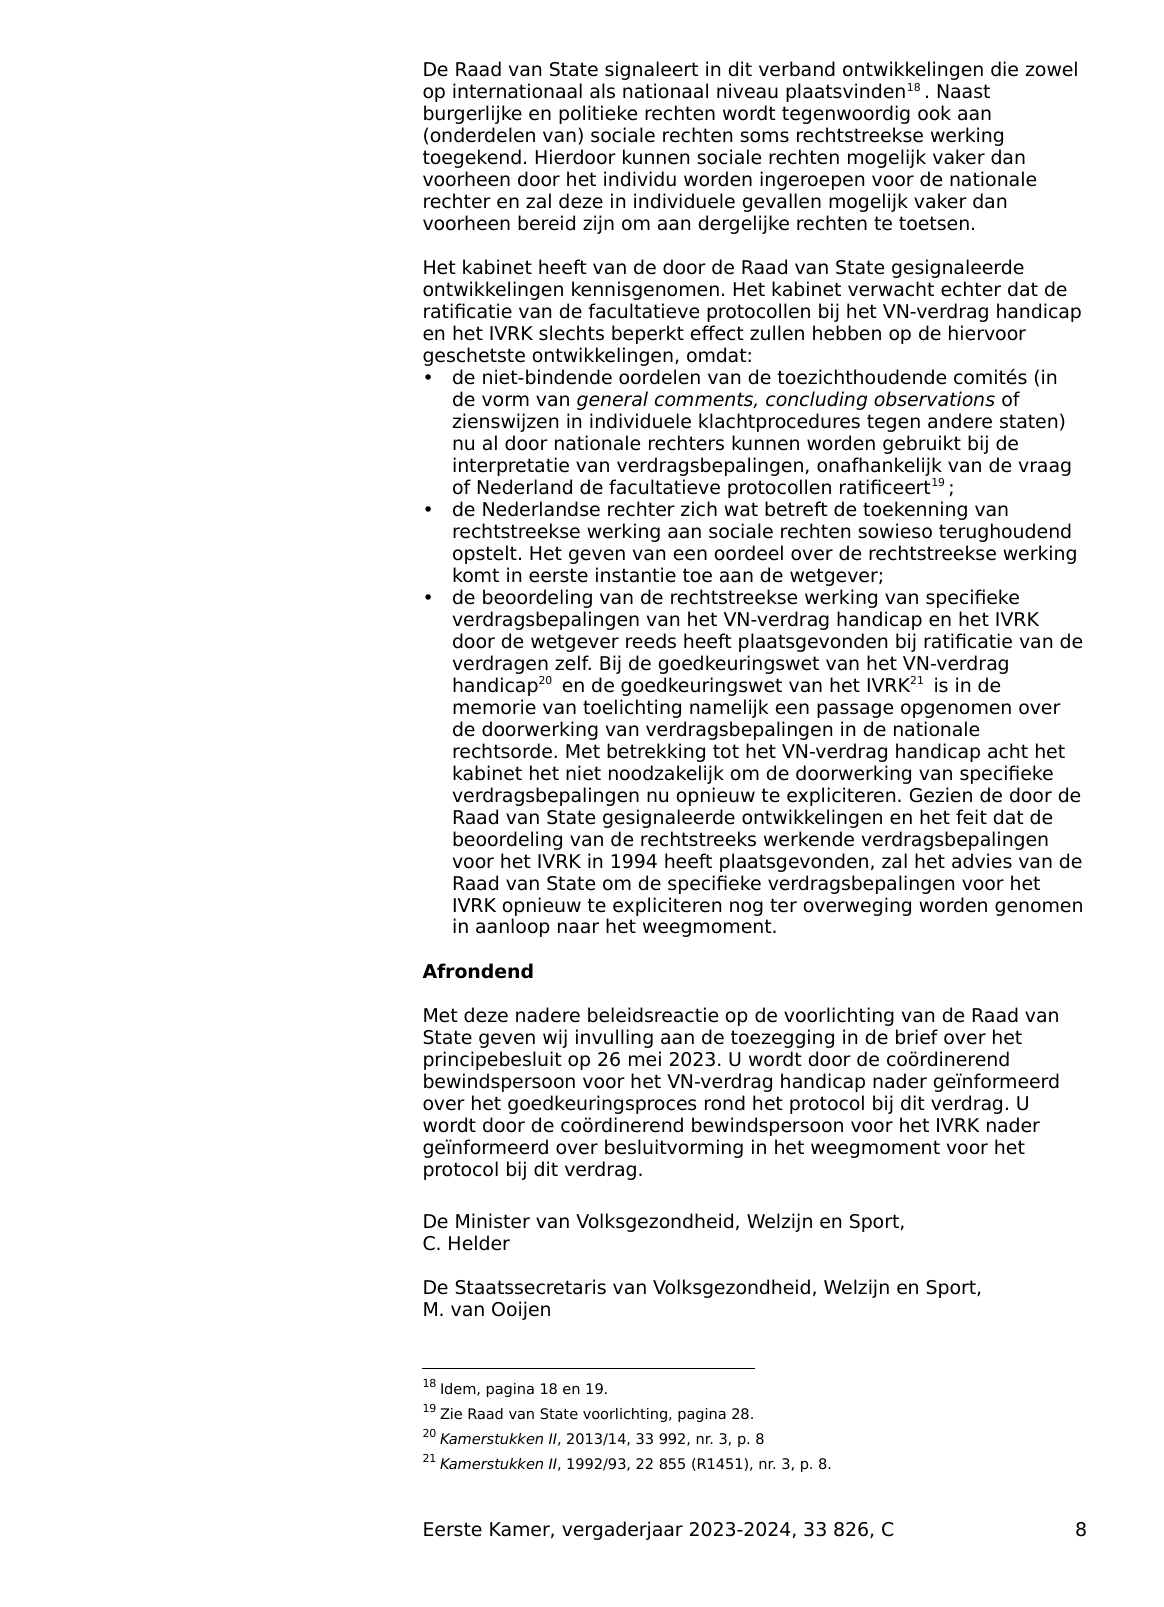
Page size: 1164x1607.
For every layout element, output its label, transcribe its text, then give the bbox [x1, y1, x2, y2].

text De Staatssecretaris van Volksgezondheid, Welzijn en Sport, M. van Ooijen [422, 1277, 1087, 1321]
text Het kabinet heeft van de door de Raad van State gesignaleerde ontwikkelingen kennisgenomen. Het kabinet verwacht echter dat de ratificatie van de facultatieve protocollen bij het VN-verdrag handicap en het IVRK slechts beperkt effect zullen hebben op de hiervoor geschetste ontwikkelingen, omdat: [422, 257, 1087, 367]
text Zie Raad van State voorlichting, pagina 28. [422, 1402, 1087, 1424]
text De Raad van State signaleert in dit verband ontwikkelingen die zowel op internationaal als nationaal niveau plaatsvinden. Naast burgerlijke en politieke rechten wordt tegenwoordig ook aan (onderdelen van) sociale rechten soms rechtstreekse werking toegekend. Hierdoor kunnen sociale rechten mogelijk vaker dan voorheen door het individu worden ingeroepen voor de nationale rechter en zal deze in individuele gevallen mogelijk vaker dan voorheen bereid zijn om aan dergelijke rechten te toetsen. [422, 59, 1087, 235]
text Met deze nadere beleidsreactie op de voorlichting van de Raad van State geven wij invulling aan de toezegging in de brief over het principebesluit op 26 mei 2023. U wordt door de coördinerend bewindspersoon voor het VN-verdrag handicap nader geïnformeerd over het goedkeuringsproces rond het protocol bij dit verdrag. U wordt door de coördinerend bewindspersoon voor het IVRK nader geïnformeerd over besluitvorming in het weegmoment voor het protocol bij dit verdrag. [422, 1005, 1087, 1181]
text • de Nederlandse rechter zich wat betreft de toekenning van rechtstreekse werking aan sociale rechten sowieso terughoudend opstelt. Het geven van een oordeel over de rechtstreekse werking komt in eerste instantie toe aan de wetgever; [422, 499, 1087, 587]
text • de niet-bindende oordelen van de toezichthoudende comités (in de vorm van general comments, concluding observations of zienswijzen in individuele klachtprocedures tegen andere staten) nu al door nationale rechters kunnen worden gebruikt bij de interpretatie van verdragsbepalingen, onafhankelijk van de vraag of Nederland de facultatieve protocollen ratificeert; [422, 367, 1087, 499]
subtitle Afrondend [422, 961, 1087, 983]
text De Minister van Volksgezondheid, Welzijn en Sport, C. Helder [422, 1211, 1087, 1254]
text Kamerstukken II, 1992/93, 22 855 (R1451), nr. 3, p. 8. [422, 1452, 1087, 1474]
text • de beoordeling van de rechtstreekse werking van specifieke verdragsbepalingen van het VN-verdrag handicap en het IVRK door de wetgever reeds heeft plaatsgevonden bij ratificatie van de verdragen zelf. Bij de goedkeuringswet van het VN-verdrag handicap en de goedkeuringswet van het IVRK is in de memorie van toelichting namelijk een passage opgenomen over de doorwerking van verdragsbepalingen in de nationale rechtsorde. Met betrekking tot het VN-verdrag handicap acht het kabinet het niet noodzakelijk om de doorwerking van specifieke verdragsbepalingen nu opnieuw te expliciteren. Gezien de door de Raad van State gesignaleerde ontwikkelingen en het feit dat de beoordeling van de rechtstreeks werkende verdragsbepalingen voor het IVRK in 1994 heeft plaatsgevonden, zal het advies van de Raad van State om de specifieke verdragsbepalingen voor het IVRK opnieuw te expliciteren nog ter overweging worden genomen in aanloop naar het weegmoment. [422, 587, 1087, 938]
text Idem, pagina 18 en 19. [422, 1377, 1087, 1399]
text Kamerstukken II, 2013/14, 33 992, nr. 3, p. 8 [422, 1427, 1087, 1449]
